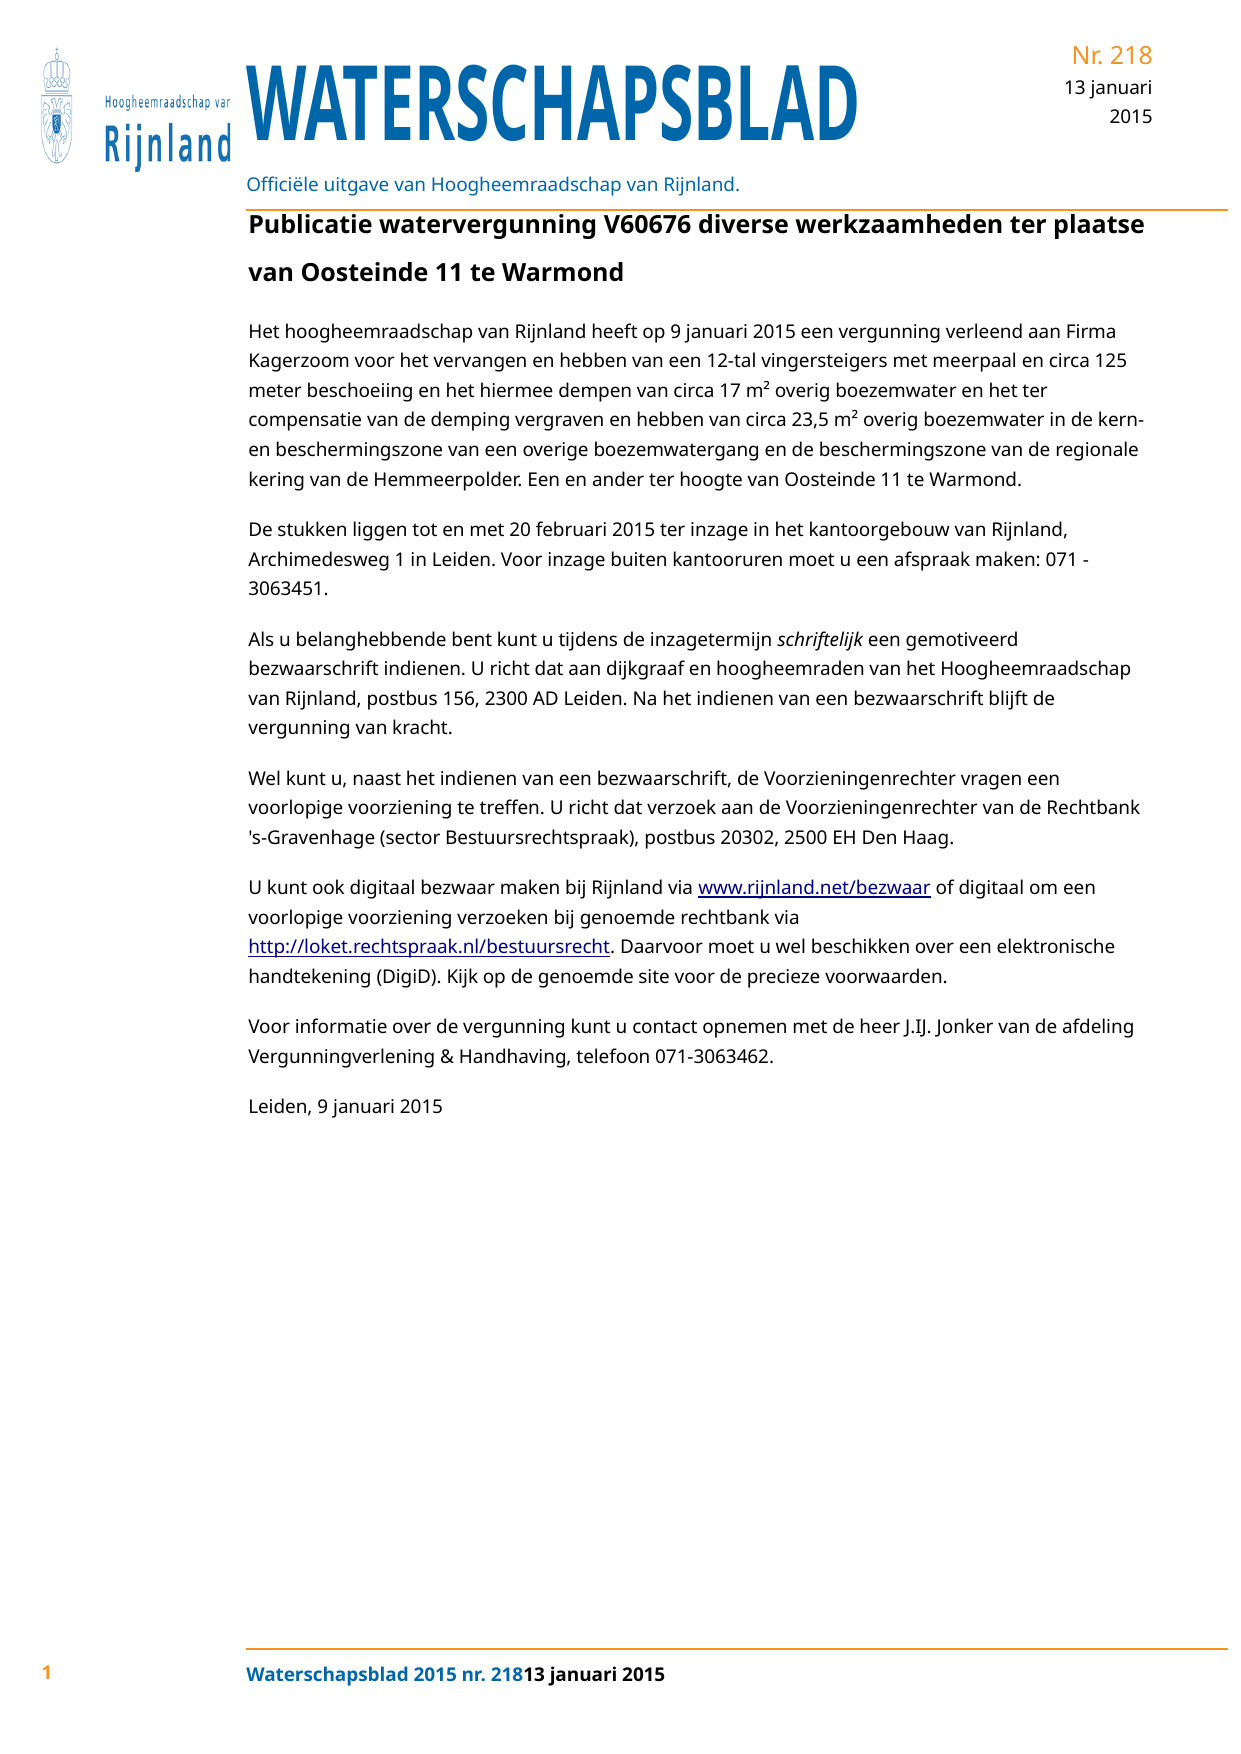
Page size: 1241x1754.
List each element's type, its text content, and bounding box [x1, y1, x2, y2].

text Publicatie watervergunning V60676 diverse werkzaamheden ter plaatse van Oosteinde 11 te Warmond [248, 211, 1152, 288]
text U kunt ook digitaal bezwaar maken bij Rijnland via www.rijnland.net/bezwaar of digitaal om een voorlopige voorziening verzoeken bij genoemde rechtbank via http://loket.rechtspraak.nl/bestuursrecht. Daarvoor moet u wel beschikken over een elektronische handtekening (DigiD). Kijk op de genoemde site voor de precieze voorwaarden. [248, 874, 1152, 989]
text Het hoogheemraadschap van Rijnland heeft op 9 januari 2015 een vergunning verleend aan Firma Kagerzoom voor het vervangen en hebben van een 12-tal vingersteigers met meerpaal en circa 125 meter beschoeiing en het hiermee dempen van circa 17 m² overig boezemwater en het ter compensatie van de demping vergraven en hebben van circa 23,5 m² overig boezemwater in de kern- en beschermingszone van een overige boezemwatergang en de beschermingszone van de regionale kering van de Hemmeerpolder. Een en ander ter hoogte van Oosteinde 11 te Warmond. [248, 318, 1152, 492]
text Wel kunt u, naast het indienen van een bezwaarschrift, de Voorzieningenrechter vragen een voorlopige voorziening te treffen. U richt dat verzoek aan de Voorzieningenrechter van de Rechtbank 's-Gravenhage (sector Bestuursrechtspraak), postbus 20302, 2500 EH Den Haag. [248, 765, 1152, 850]
picture [41, 47, 231, 172]
text Voor informatie over de vergunning kunt u contact opnemen met de heer J.IJ. Jonker van de afdeling Vergunningverlening & Handhaving, telefoon 071-3063462. [248, 1014, 1152, 1069]
text Als u belanghebbende bent kunt u tijdens de inzagetermijn schriftelijk een gemotiveerd bezwaarschrift indienen. U richt dat aan dijkgraaf en hoogheemraden van het Hoogheemraadschap van Rijnland, postbus 156, 2300 AD Leiden. Na het indienen van een bezwaarschrift blijft de vergunning van kracht. [248, 626, 1152, 740]
text Leiden, 9 januari 2015 [248, 1094, 1152, 1119]
text De stukken liggen tot en met 20 februari 2015 ter inzage in het kantoorgebouw van Rijnland, Archimedesweg 1 in Leiden. Voor inzage buiten kantooruren moet u een afspraak maken: 071 - 3063451. [248, 516, 1152, 601]
